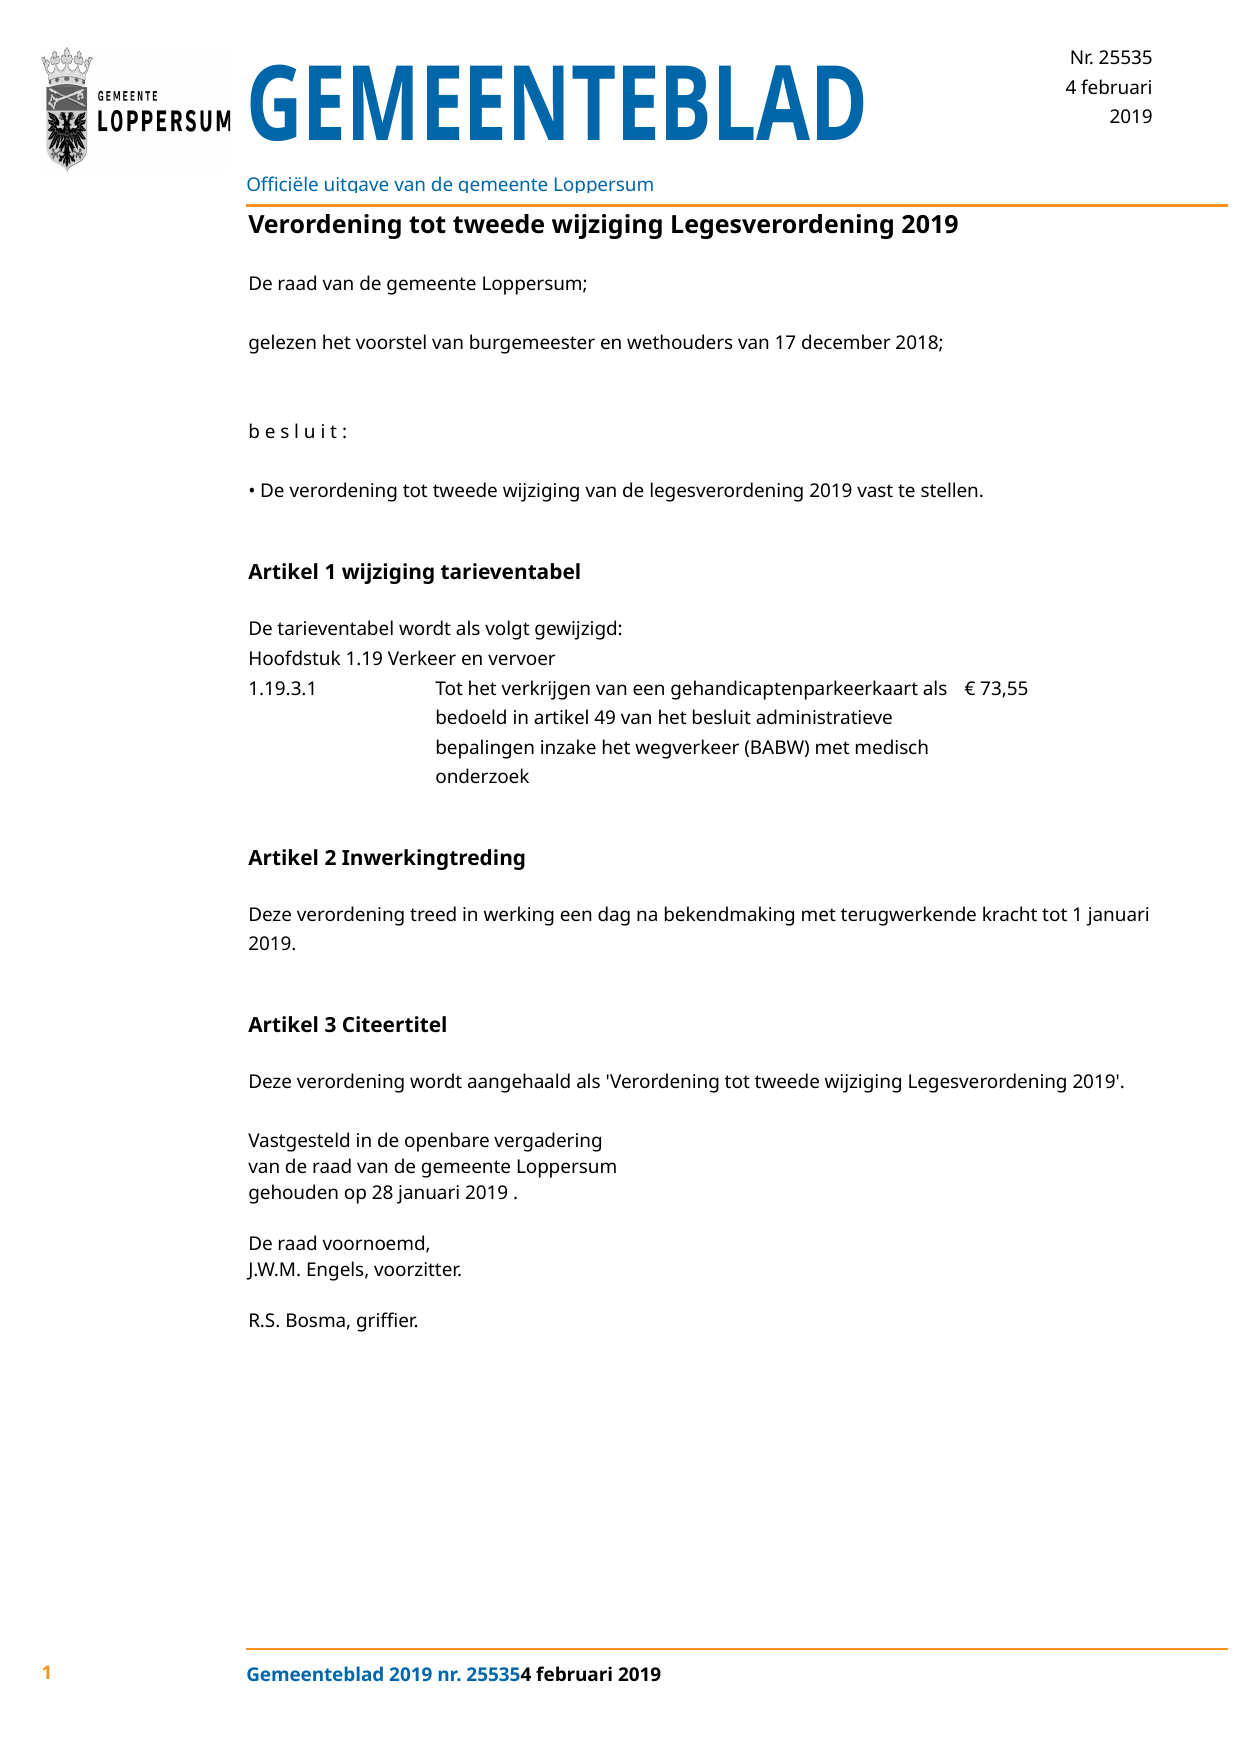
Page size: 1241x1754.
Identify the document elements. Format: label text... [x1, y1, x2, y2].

text Artikel 3 Citeertitel [248, 1010, 1152, 1039]
text Hoofdstuk 1.19 Verkeer en vervoer [248, 645, 1152, 671]
text gelezen het voorstel van burgemeester en wethouders van 17 december 2018; [248, 329, 1152, 355]
text Deze verordening treed in werking een dag na bekendmaking met terugwerkende kracht tot 1 januari 2019. [248, 901, 1152, 956]
text J.W.M. Engels, voorzitter. [248, 1256, 1152, 1282]
text • De verordening tot tweede wijziging van de legesverordening 2019 vast te stellen. [248, 477, 1152, 503]
text Deze verordening wordt aangehaald als 'Verordening tot tweede wijziging Legesverordening 2019'. [248, 1068, 1152, 1094]
picture [41, 47, 231, 172]
text gehouden op 28 januari 2019 . [248, 1179, 1152, 1205]
text Artikel 2 Inwerkingtreding [248, 843, 1152, 871]
text Verordening tot tweede wijziging Legesverordening 2019 [248, 207, 1152, 241]
text b e s l u i t : [248, 418, 1152, 444]
text De raad van de gemeente Loppersum; [248, 270, 1152, 296]
text De raad voornoemd, [248, 1231, 1152, 1256]
text van de raad van de gemeente Loppersum [248, 1153, 1152, 1179]
text Artikel 1 wijziging tarieventabel [248, 557, 1152, 586]
table_header Tot het verkrijgen van een gehandicaptenparkeerkaart als bedoeld in artikel 49 van het besluit administratieve bepalingen inzake het wegverkeer (BABW) met medisch onderzoek [435, 675, 964, 789]
text De tarieventabel wordt als volgt gewijzigd: [248, 615, 1152, 641]
text Vastgesteld in de openbare vergadering [248, 1128, 1152, 1153]
table_header 1.19.3.1 [248, 675, 435, 789]
table_header € 73,55 [964, 675, 1152, 789]
text R.S. Bosma, griffier. [248, 1308, 1152, 1333]
